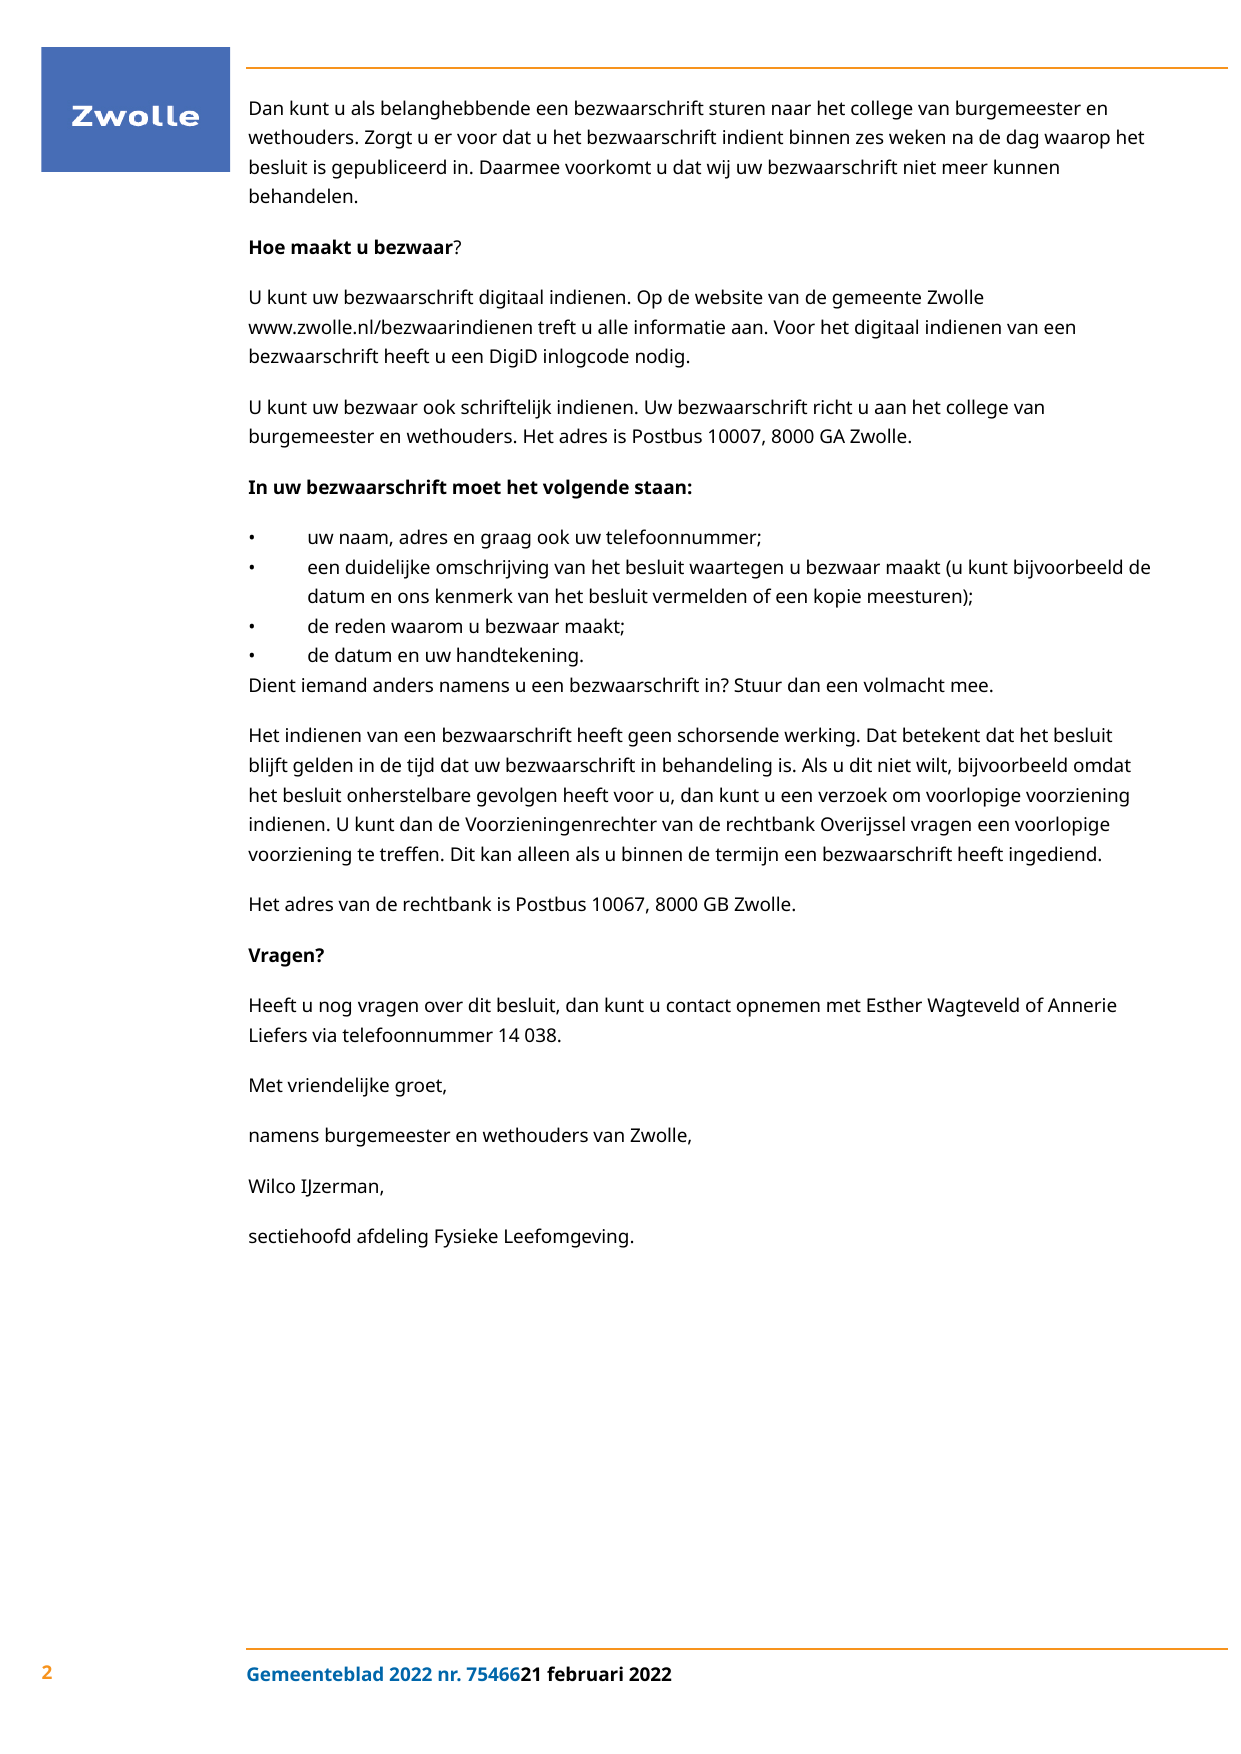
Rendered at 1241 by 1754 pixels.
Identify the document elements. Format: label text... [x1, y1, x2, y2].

text U kunt uw bezwaar ook schriftelijk indienen. Uw bezwaarschrift richt u aan het college van burgemeester en wethouders. Het adres is Postbus 10007, 8000 GA Zwolle. [248, 394, 1152, 449]
text Heeft u nog vragen over dit besluit, dan kunt u contact opnemen met Esther Wagteveld of Annerie Liefers via telefoonnummer 14 038. [248, 992, 1152, 1048]
text Dient iemand anders namens u een bezwaarschrift in? Stuur dan een volmacht mee. [248, 672, 1152, 698]
text In uw bezwaarschrift moet het volgende staan: [248, 474, 1152, 500]
list de datum en uw handtekening. [248, 643, 1152, 668]
text Wilco IJzerman, [248, 1173, 1152, 1199]
text Het adres van de rechtbank is Postbus 10067, 8000 GB Zwolle. [248, 891, 1152, 917]
text namens burgemeester en wethouders van Zwolle, [248, 1123, 1152, 1148]
text Dan kunt u als belanghebbende een bezwaarschrift sturen naar het college van burgemeester en wethouders. Zorgt u er voor dat u het bezwaarschrift indient binnen zes weken na de dag waarop het besluit is gepubliceerd in. Daarmee voorkomt u dat wij uw bezwaarschrift niet meer kunnen behandelen. [248, 95, 1152, 209]
list uw naam, adres en graag ook uw telefoonnummer; [248, 524, 1152, 550]
text U kunt uw bezwaarschrift digitaal indienen. Op de website van de gemeente Zwolle www.zwolle.nl/bezwaarindienen treft u alle informatie aan. Voor het digitaal indienen van een bezwaarschrift heeft u een DigiD inlogcode nodig. [248, 284, 1152, 369]
text Hoe maakt u bezwaar? [248, 234, 1152, 260]
picture [41, 47, 231, 172]
text Het indienen van een bezwaarschrift heeft geen schorsende werking. Dat betekent dat het besluit blijft gelden in de tijd dat uw bezwaarschrift in behandeling is. Als u dit niet wilt, bijvoorbeeld omdat het besluit onherstelbare gevolgen heeft voor u, dan kunt u een verzoek om voorlopige voorziening indienen. U kunt dan de Voorzieningenrechter van de rechtbank Overijssel vragen een voorlopige voorziening te treffen. Dit kan alleen als u binnen de termijn een bezwaarschrift heeft ingediend. [248, 723, 1152, 867]
list de reden waarom u bezwaar maakt; [248, 613, 1152, 639]
text sectiehoofd afdeling Fysieke Leefomgeving. [248, 1223, 1152, 1249]
text Met vriendelijke groet, [248, 1072, 1152, 1098]
list een duidelijke omschrijving van het besluit waartegen u bezwaar maakt (u kunt bijvoorbeeld de datum en ons kenmerk van het besluit vermelden of een kopie meesturen); [248, 554, 1152, 609]
text Vragen? [248, 942, 1152, 968]
